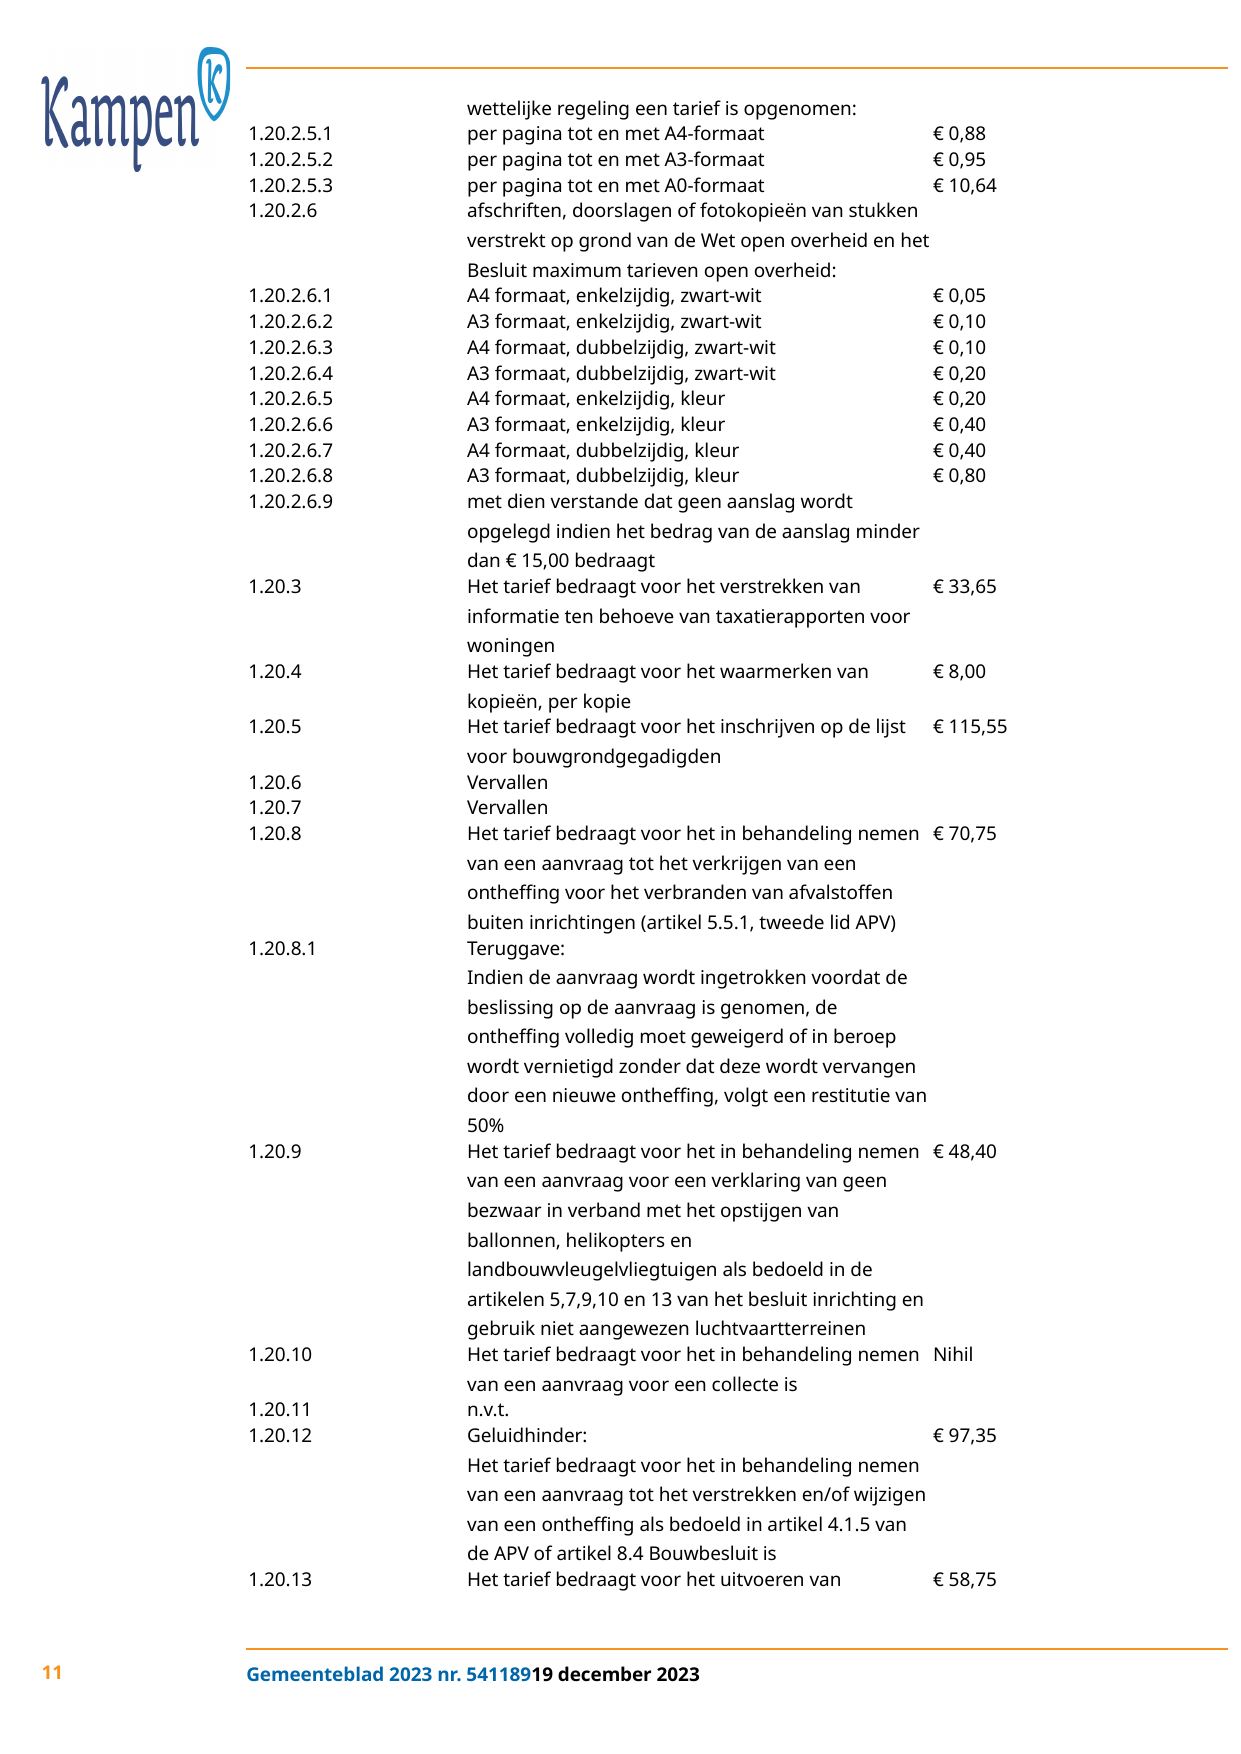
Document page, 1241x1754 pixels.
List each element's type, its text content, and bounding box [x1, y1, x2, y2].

table_cell 1.20.11 [248, 1397, 467, 1422]
table_cell A4 formaat, dubbelzijdig, kleur [467, 437, 933, 463]
table_cell Het tarief bedraagt voor het in behandeling nemen van een aanvraag tot het verkrijgen van een ontheffing voor het verbranden van afvalstoffen buiten inrichtingen (artikel 5.5.1, tweede lid APV) [467, 820, 933, 935]
table_cell 1.20.5 [248, 714, 467, 769]
table_cell € 58,75 [933, 1566, 1152, 1592]
table_cell Het tarief bedraagt voor het in behandeling nemen van een aanvraag voor een verklaring van geen bezwaar in verband met het opstijgen van ballonnen, helikopters en landbouwvleugelvliegtuigen als bedoeld in de artikelen 5,7,9,10 en 13 van het besluit inrichting en gebruik niet aangewezen luchtvaartterreinen [467, 1138, 933, 1341]
table_cell € 8,00 [933, 658, 1152, 713]
table_cell Geluidhinder: Het tarief bedraagt voor het in behandeling nemen van een aanvraag tot het verstrekken en/of wijzigen van een ontheffing als bedoeld in artikel 4.1.5 van de APV of artikel 8.4 Bouwbesluit is [467, 1422, 933, 1566]
table_cell 1.20.2.6.1 [248, 283, 467, 308]
table_cell wettelijke regeling een tarief is opgenomen: [467, 95, 933, 121]
table_cell A3 formaat, enkelzijdig, kleur [467, 411, 933, 437]
table_cell per pagina tot en met A0-formaat [467, 172, 933, 198]
table_cell A4 formaat, dubbelzijdig, zwart-wit [467, 334, 933, 360]
table_cell Het tarief bedraagt voor het inschrijven op de lijst voor bouwgrondgegadigden [467, 714, 933, 769]
table_cell € 97,35 [933, 1422, 1152, 1566]
table_cell afschriften, doorslagen of fotokopieën van stukken verstrekt op grond van de Wet open overheid en het Besluit maximum tarieven open overheid: [467, 198, 933, 283]
table_cell Het tarief bedraagt voor het in behandeling nemen van een aanvraag voor een collecte is [467, 1341, 933, 1397]
table_cell € 0,10 [933, 308, 1152, 334]
table_cell € 115,55 [933, 714, 1152, 769]
table_cell 1.20.2.6.6 [248, 411, 467, 437]
table_cell [933, 95, 1152, 121]
table_cell € 0,05 [933, 283, 1152, 308]
table_cell 1.20.2.5.1 [248, 121, 467, 146]
table_cell 1.20.9 [248, 1138, 467, 1341]
table_cell € 48,40 [933, 1138, 1152, 1341]
table_cell € 0,20 [933, 386, 1152, 411]
table_cell Vervallen [467, 795, 933, 820]
table_cell 1.20.8 [248, 820, 467, 935]
table_cell [933, 769, 1152, 794]
table_cell [933, 489, 1152, 573]
table_cell A4 formaat, enkelzijdig, kleur [467, 386, 933, 411]
table_cell per pagina tot en met A3-formaat [467, 146, 933, 172]
table_cell Vervallen [467, 769, 933, 794]
table_cell [933, 198, 1152, 283]
table_cell 1.20.2.5.2 [248, 146, 467, 172]
table_cell A3 formaat, dubbelzijdig, zwart-wit [467, 360, 933, 386]
table_cell 1.20.4 [248, 658, 467, 713]
table_cell € 0,20 [933, 360, 1152, 386]
picture [41, 47, 231, 172]
table_cell 1.20.2.5.3 [248, 172, 467, 198]
table_cell 1.20.2.6.5 [248, 386, 467, 411]
table_cell 1.20.7 [248, 795, 467, 820]
table_cell 1.20.2.6.9 [248, 489, 467, 573]
table_cell 1.20.13 [248, 1566, 467, 1592]
table_cell Het tarief bedraagt voor het verstrekken van informatie ten behoeve van taxatierapporten voor woningen [467, 573, 933, 658]
table_cell [933, 935, 1152, 1138]
table_cell € 0,80 [933, 463, 1152, 488]
table_cell € 0,40 [933, 437, 1152, 463]
table_cell 1.20.8.1 [248, 935, 467, 1138]
table_cell n.v.t. [467, 1397, 933, 1422]
table_cell 1.20.10 [248, 1341, 467, 1397]
table_cell [933, 1397, 1152, 1422]
table_cell 1.20.2.6.3 [248, 334, 467, 360]
table_cell Nihil [933, 1341, 1152, 1397]
table_cell A3 formaat, enkelzijdig, zwart-wit [467, 308, 933, 334]
table_cell 1.20.2.6.8 [248, 463, 467, 488]
table_cell [933, 795, 1152, 820]
table_cell 1.20.3 [248, 573, 467, 658]
table_cell per pagina tot en met A4-formaat [467, 121, 933, 146]
table_cell A3 formaat, dubbelzijdig, kleur [467, 463, 933, 488]
table_cell € 0,95 [933, 146, 1152, 172]
table_cell [248, 95, 467, 121]
table_cell 1.20.2.6.4 [248, 360, 467, 386]
table_cell € 0,40 [933, 411, 1152, 437]
table_cell € 0,88 [933, 121, 1152, 146]
table_cell € 10,64 [933, 172, 1152, 198]
table_cell Teruggave: Indien de aanvraag wordt ingetrokken voordat de beslissing op de aanvraag is genomen, de ontheffing volledig moet geweigerd of in beroep wordt vernietigd zonder dat deze wordt vervangen door een nieuwe ontheffing, volgt een restitutie van 50% [467, 935, 933, 1138]
table_cell € 70,75 [933, 820, 1152, 935]
table_cell 1.20.6 [248, 769, 467, 794]
table_cell 1.20.12 [248, 1422, 467, 1566]
table_cell € 0,10 [933, 334, 1152, 360]
table_cell 1.20.2.6.7 [248, 437, 467, 463]
table_cell Het tarief bedraagt voor het waarmerken van kopieën, per kopie [467, 658, 933, 713]
table_cell A4 formaat, enkelzijdig, zwart-wit [467, 283, 933, 308]
table_cell 1.20.2.6.2 [248, 308, 467, 334]
table_cell € 33,65 [933, 573, 1152, 658]
table_cell Het tarief bedraagt voor het uitvoeren van [467, 1566, 933, 1592]
table_cell 1.20.2.6 [248, 198, 467, 283]
table_cell met dien verstande dat geen aanslag wordt opgelegd indien het bedrag van de aanslag minder dan € 15,00 bedraagt [467, 489, 933, 573]
